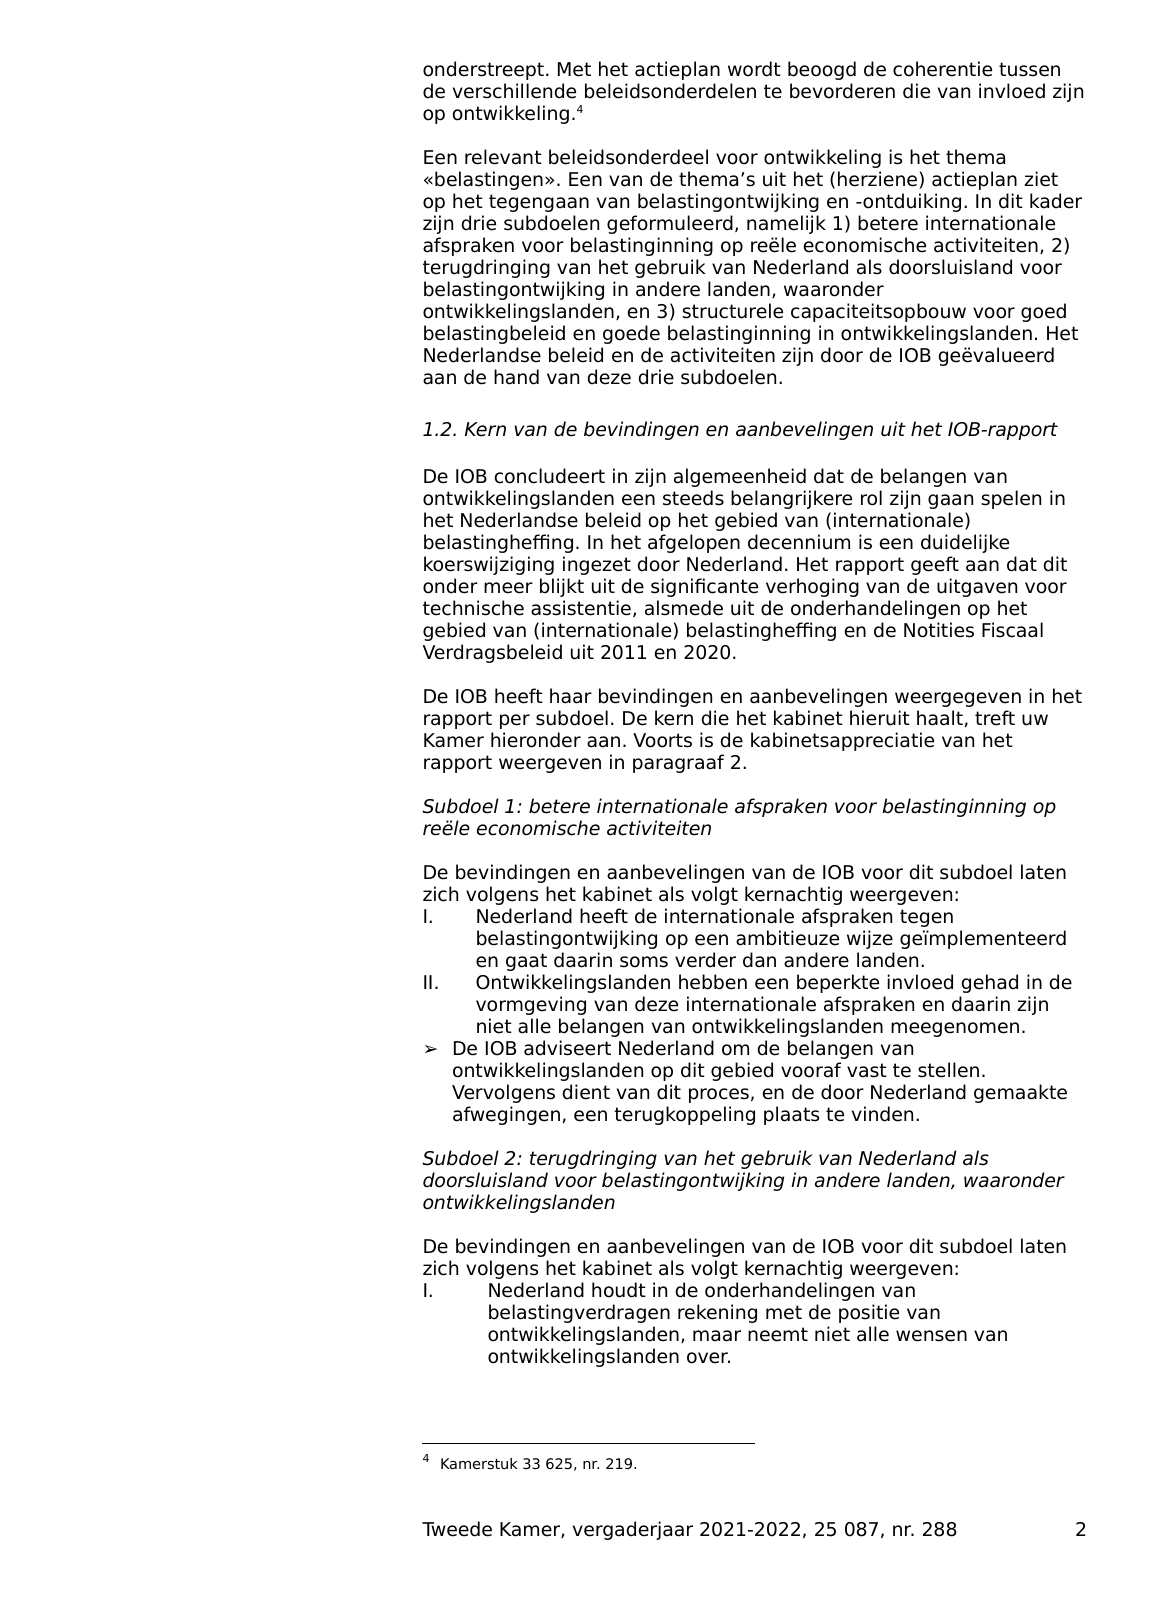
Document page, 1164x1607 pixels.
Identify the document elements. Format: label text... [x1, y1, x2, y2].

text onderstreept. Met het actieplan wordt beoogd de coherentie tussen de verschillende beleidsonderdelen te bevorderen die van invloed zijn op ontwikkeling. [422, 59, 1087, 125]
text De IOB concludeert in zijn algemeenheid dat de belangen van ontwikkelingslanden een steeds belangrijkere rol zijn gaan spelen in het Nederlandse beleid op het gebied van (internationale) belastingheffing. In het afgelopen decennium is een duidelijke koerswijziging ingezet door Nederland. Het rapport geeft aan dat dit onder meer blijkt uit de significante verhoging van de uitgaven voor technische assistentie, alsmede uit de onderhandelingen op het gebied van (internationale) belastingheffing en de Notities Fiscaal Verdragsbeleid uit 2011 en 2020. [422, 466, 1087, 664]
text De bevindingen en aanbevelingen van de IOB voor dit subdoel laten zich volgens het kabinet als volgt kernachtig weergeven: [422, 1236, 1087, 1280]
text I. Nederland houdt in de onderhandelingen van belastingverdragen rekening met de positie van ontwikkelingslanden, maar neemt niet alle wensen van ontwikkelingslanden over. [422, 1280, 1087, 1368]
subtitle 1.2. Kern van de bevindingen en aanbevelingen uit het IOB-rapport [422, 419, 1087, 441]
subtitle Subdoel 2: terugdringing van het gebruik van Nederland als doorsluisland voor belastingontwijking in andere landen, waaronder ontwikkelingslanden [422, 1148, 1087, 1214]
text ➢ De IOB adviseert Nederland om de belangen van ontwikkelingslanden op dit gebied vooraf vast te stellen. Vervolgens dient van dit proces, en de door Nederland gemaakte afwegingen, een terugkoppeling plaats te vinden. [422, 1038, 1087, 1126]
text De bevindingen en aanbevelingen van de IOB voor dit subdoel laten zich volgens het kabinet als volgt kernachtig weergeven: [422, 862, 1087, 906]
text Een relevant beleidsonderdeel voor ontwikkeling is het thema «belastingen». Een van de thema’s uit het (herziene) actieplan ziet op het tegengaan van belastingontwijking en -ontduiking. In dit kader zijn drie subdoelen geformuleerd, namelijk 1) betere internationale afspraken voor belastinginning op reële economische activiteiten, 2) terugdringing van het gebruik van Nederland als doorsluisland voor belastingontwijking in andere landen, waaronder ontwikkelingslanden, en 3) structurele capaciteitsopbouw voor goed belastingbeleid en goede belastinginning in ontwikkelingslanden. Het Nederlandse beleid en de activiteiten zijn door de IOB geëvalueerd aan de hand van deze drie subdoelen. [422, 147, 1087, 389]
text II. Ontwikkelingslanden hebben een beperkte invloed gehad in de vormgeving van deze internationale afspraken en daarin zijn niet alle belangen van ontwikkelingslanden meegenomen. [422, 972, 1087, 1038]
text Kamerstuk 33 625, nr. 219. [422, 1452, 1087, 1474]
text De IOB heeft haar bevindingen en aanbevelingen weergegeven in het rapport per subdoel. De kern die het kabinet hieruit haalt, treft uw Kamer hieronder aan. Voorts is de kabinetsappreciatie van het rapport weergeven in paragraaf 2. [422, 686, 1087, 774]
text I. Nederland heeft de internationale afspraken tegen belastingontwijking op een ambitieuze wijze geïmplementeerd en gaat daarin soms verder dan andere landen. [422, 906, 1087, 972]
subtitle Subdoel 1: betere internationale afspraken voor belastinginning op reële economische activiteiten [422, 796, 1087, 840]
